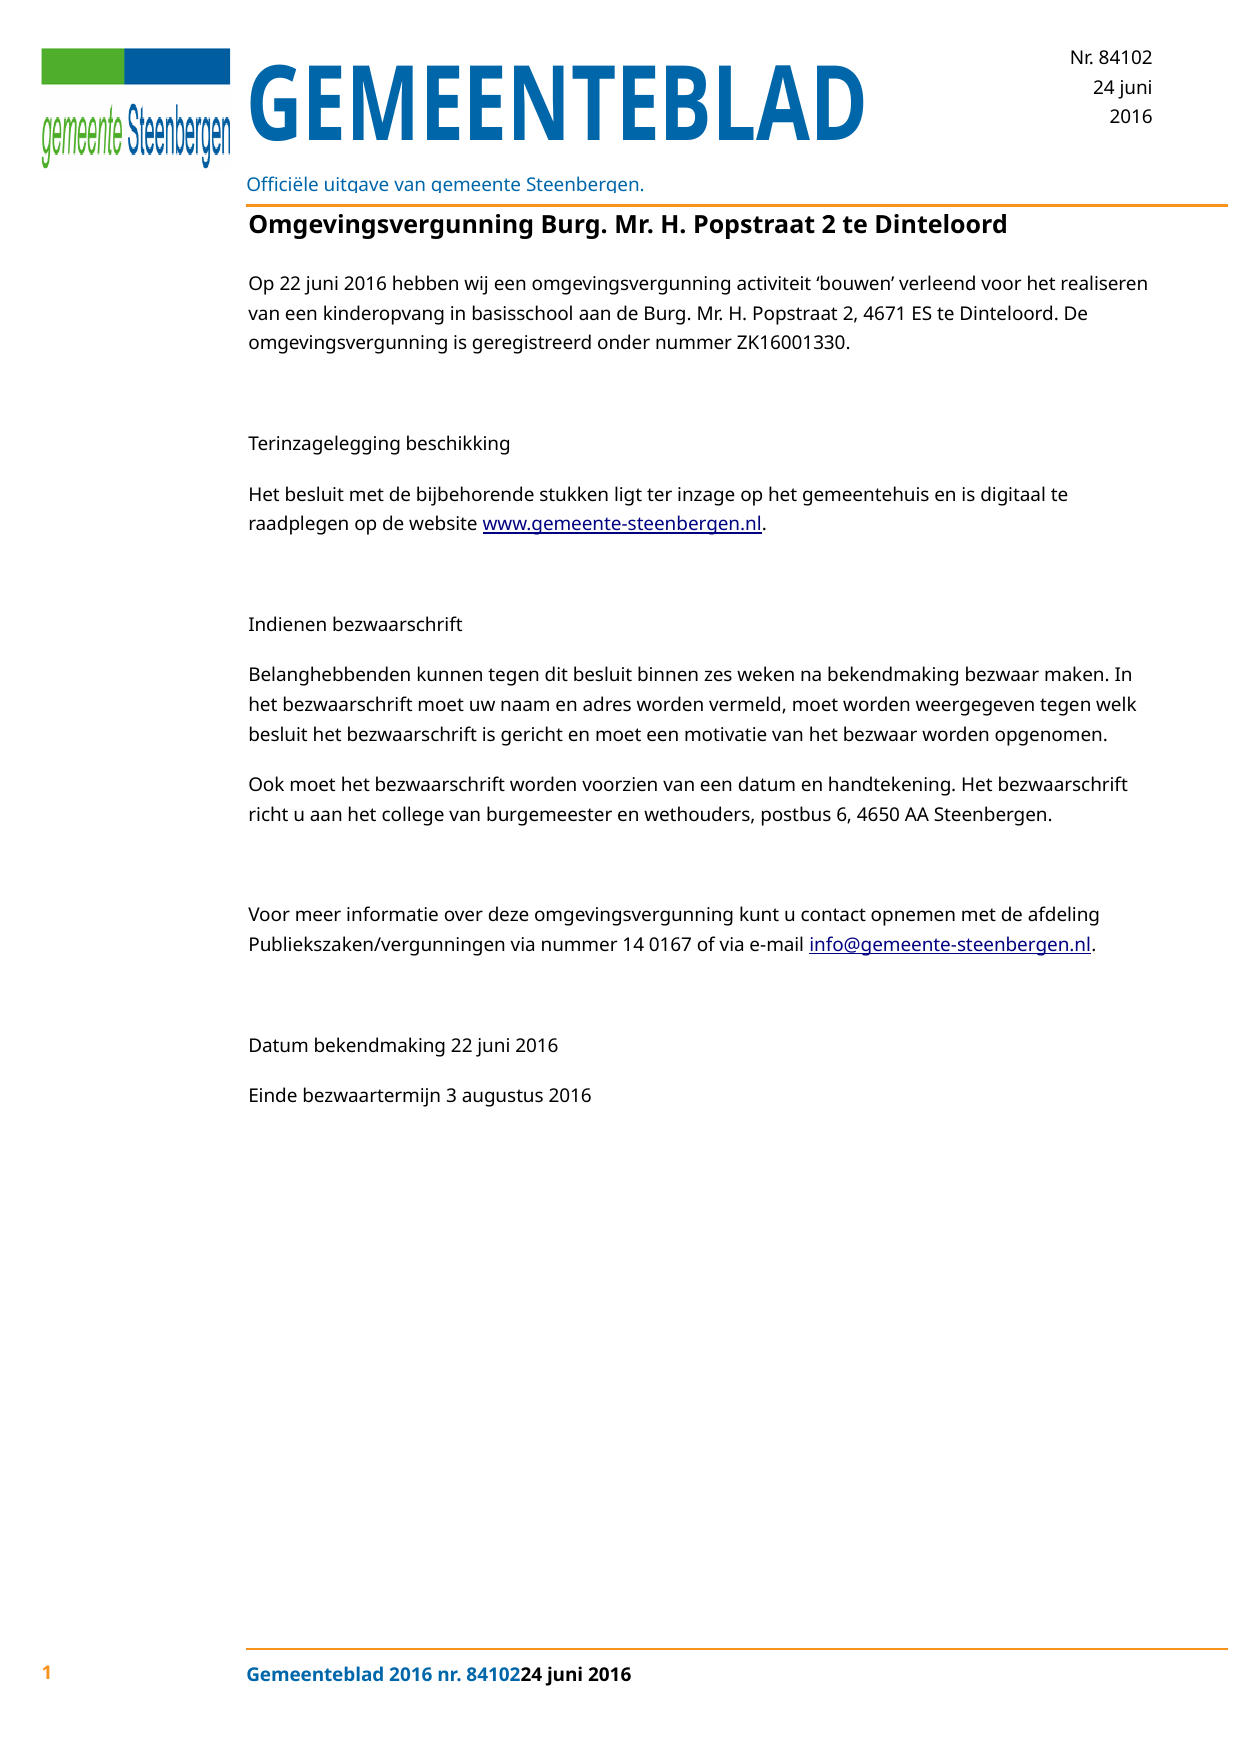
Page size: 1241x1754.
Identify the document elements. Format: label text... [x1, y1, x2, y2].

text Datum bekendmaking 22 juni 2016 [248, 1032, 1152, 1058]
text Indienen bezwaarschrift [248, 611, 1152, 637]
text Op 22 juni 2016 hebben wij een omgevingsvergunning activiteit ‘bouwen’ verleend voor het realiseren van een kinderopvang in basisschool aan de Burg. Mr. H. Popstraat 2, 4671 ES te Dinteloord. De omgevingsvergunning is geregistreerd onder nummer ZK16001330. [248, 270, 1152, 355]
text Voor meer informatie over deze omgevingsvergunning kunt u contact opnemen met de afdeling Publiekszaken/vergunningen via nummer 14 0167 of via e-mail info@gemeente-steenbergen.nl. [248, 902, 1152, 957]
text Terinzagelegging beschikking [248, 430, 1152, 456]
text Belanghebbenden kunnen tegen dit besluit binnen zes weken na bekendmaking bezwaar maken. In het bezwaarschrift moet uw naam en adres worden vermeld, moet worden weergegeven tegen welk besluit het bezwaarschrift is gericht en moet een motivatie van het bezwaar worden opgenomen. [248, 662, 1152, 746]
text Omgevingsvergunning Burg. Mr. H. Popstraat 2 te Dinteloord [248, 207, 1152, 241]
text Het besluit met de bijbehorende stukken ligt ter inzage op het gemeentehuis en is digitaal te raadplegen op de website www.gemeente-steenbergen.nl. [248, 481, 1152, 536]
text Ook moet het bezwaarschrift worden voorzien van een datum en handtekening. Het bezwaarschrift richt u aan het college van burgemeester en wethouders, postbus 6, 4650 AA Steenbergen. [248, 771, 1152, 826]
picture [41, 47, 231, 172]
text Einde bezwaartermijn 3 augustus 2016 [248, 1082, 1152, 1108]
